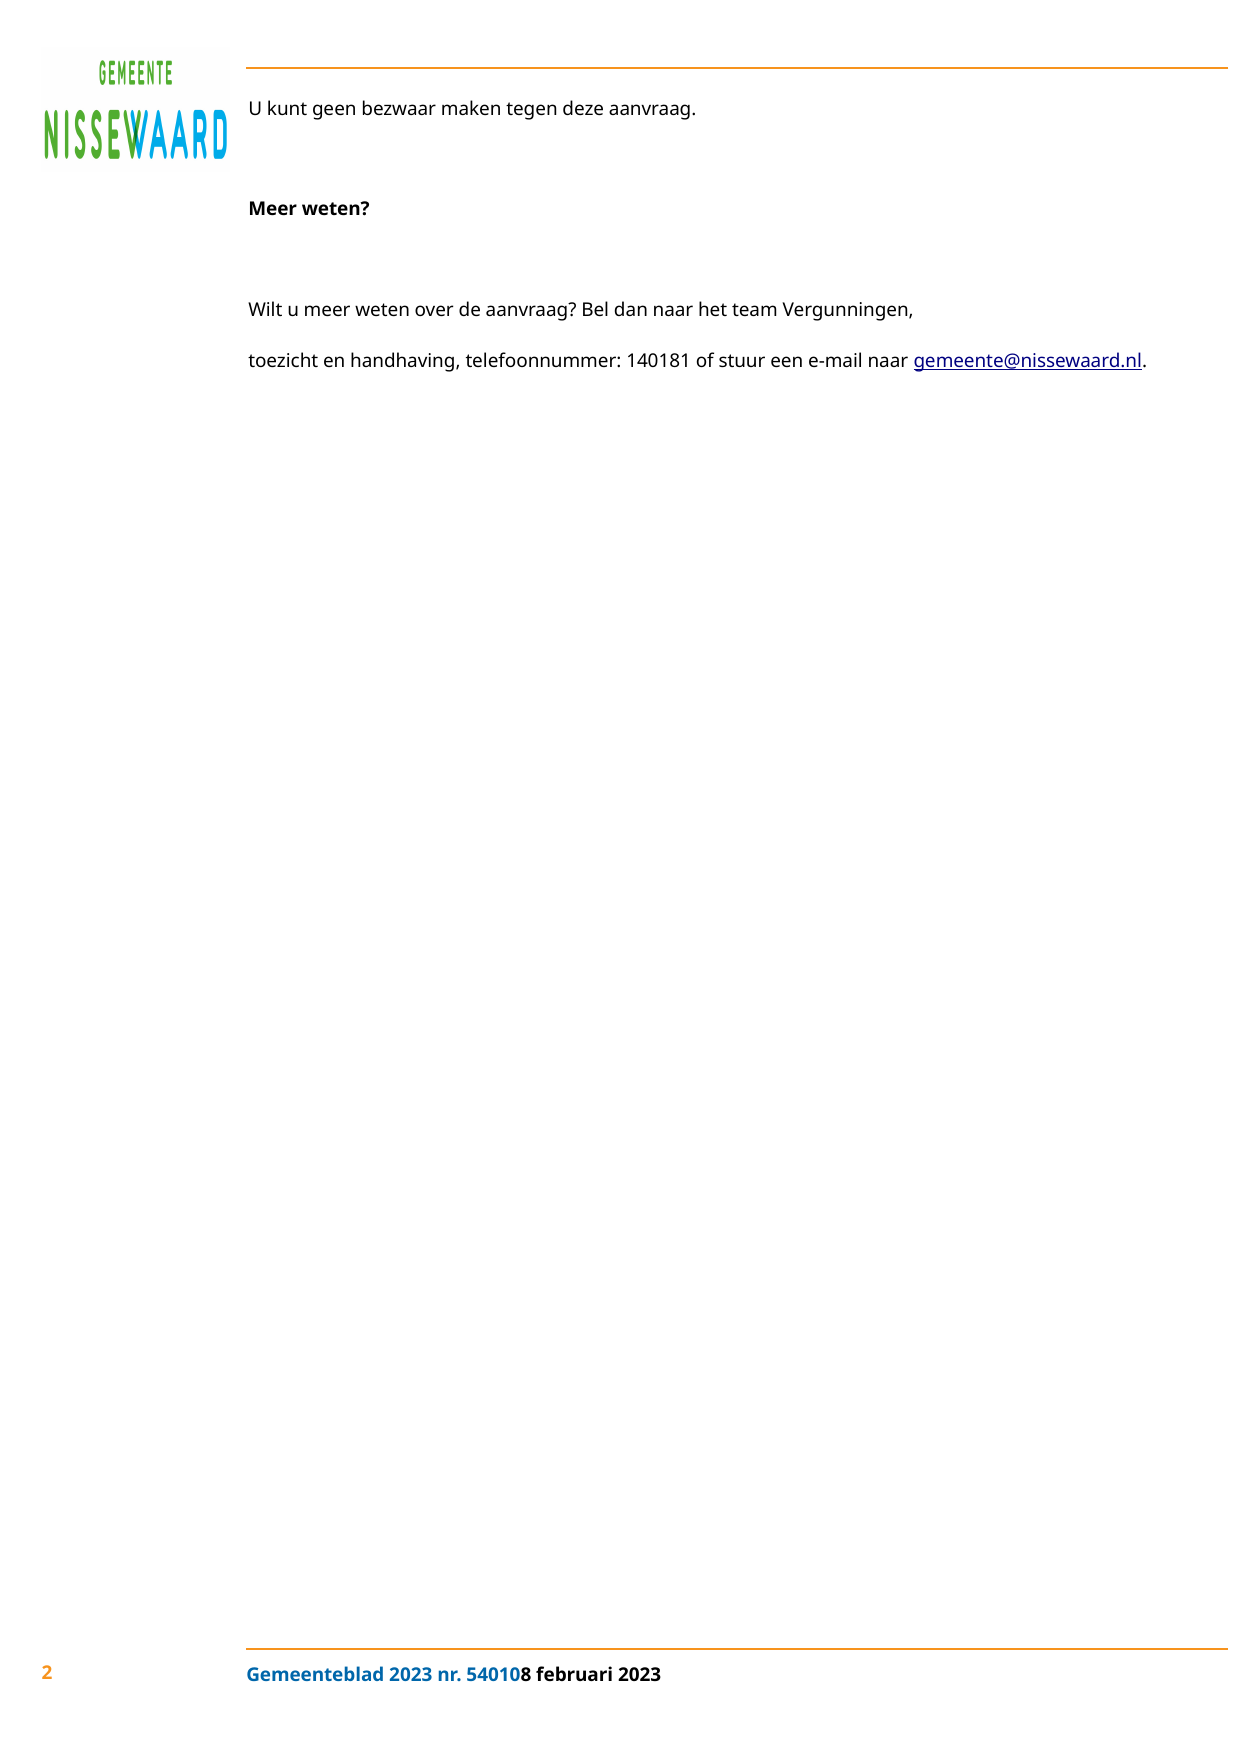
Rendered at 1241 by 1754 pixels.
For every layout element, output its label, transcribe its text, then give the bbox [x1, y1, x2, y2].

text U kunt geen bezwaar maken tegen deze aanvraag. [248, 95, 1152, 121]
text toezicht en handhaving, telefoonnummer: 140181 of stuur een e-mail naar gemeente@nissewaard.nl. [248, 347, 1152, 373]
text Wilt u meer weten over de aanvraag? Bel dan naar het team Vergunningen, [248, 296, 1152, 322]
text Meer weten? [248, 196, 1152, 221]
picture [41, 47, 231, 172]
